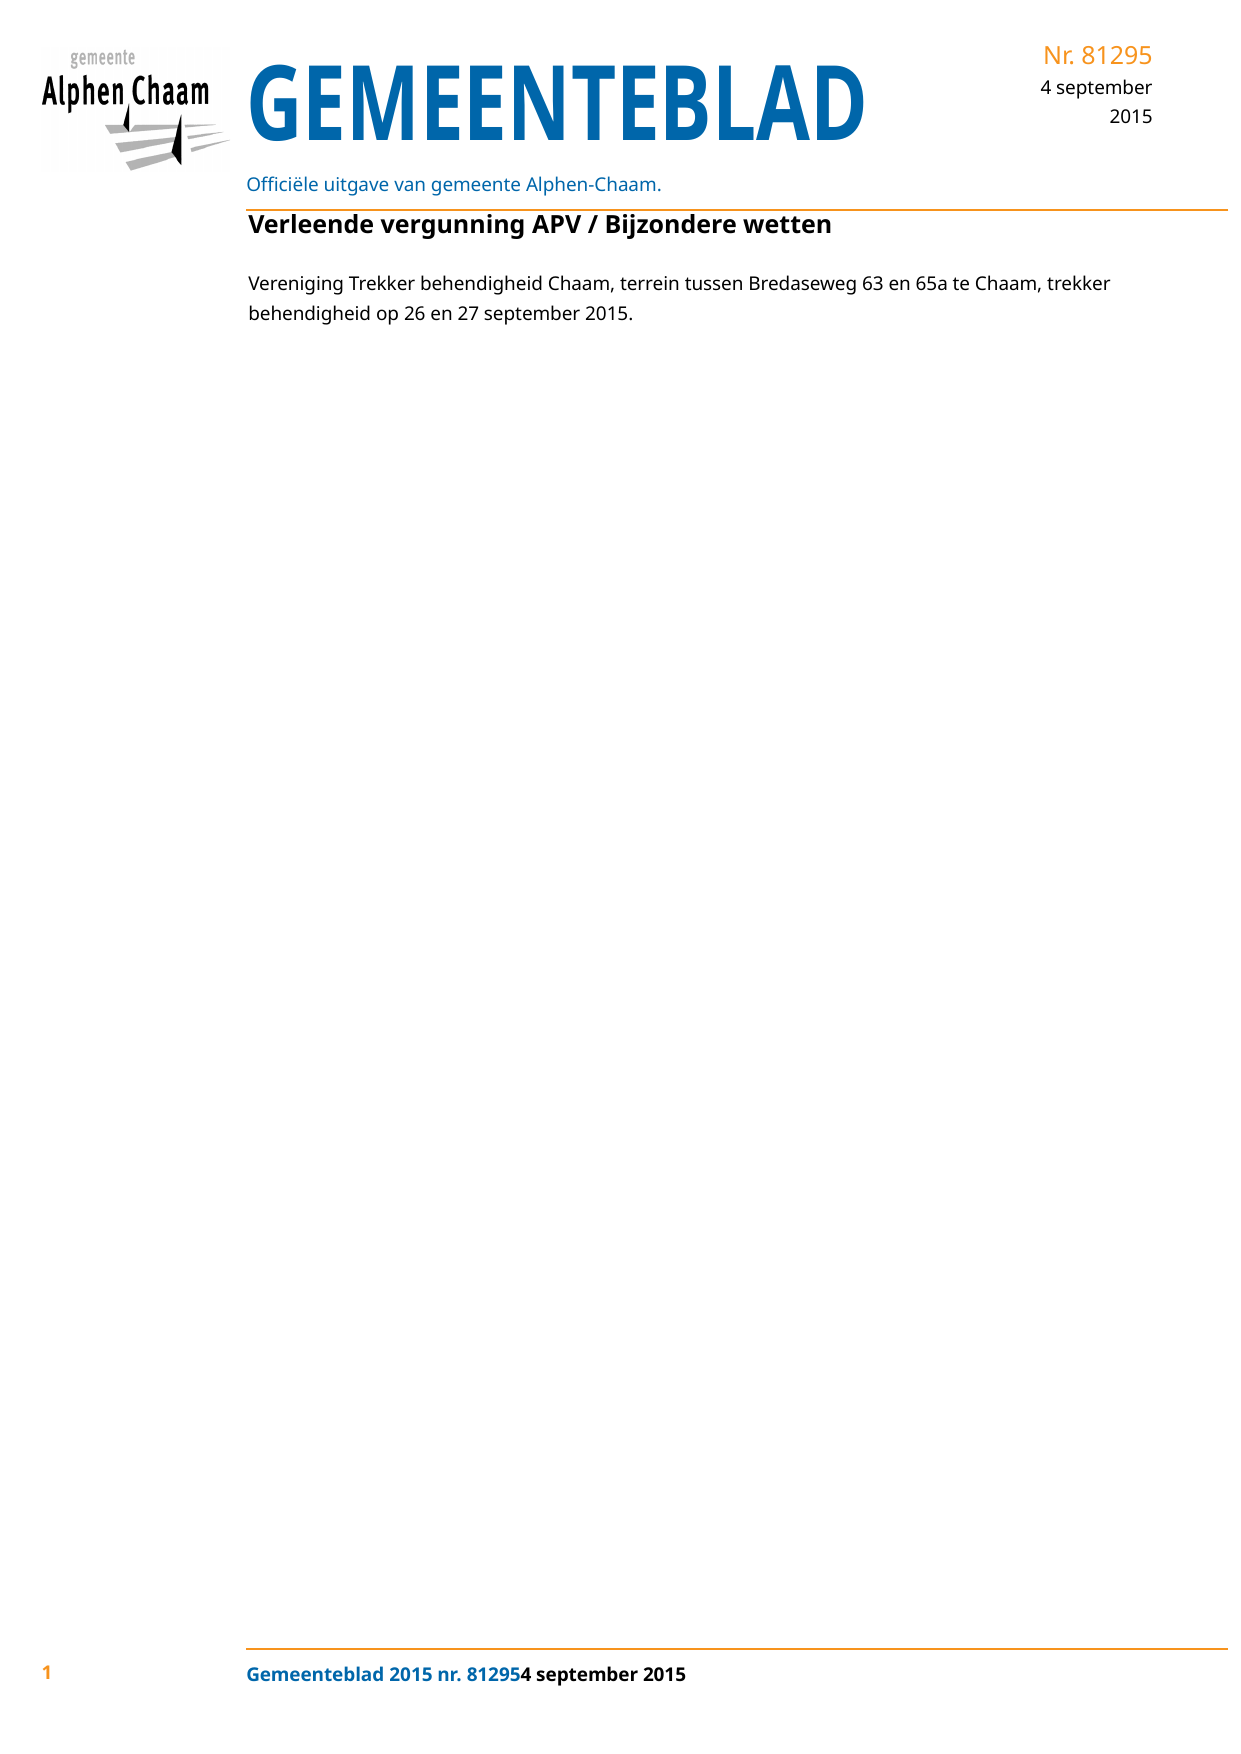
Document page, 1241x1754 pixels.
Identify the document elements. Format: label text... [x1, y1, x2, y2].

text Vereniging Trekker behendigheid Chaam, terrein tussen Bredaseweg 63 en 65a te Chaam, trekker behendigheid op 26 en 27 september 2015. [248, 270, 1152, 326]
picture [41, 47, 231, 172]
text Verleende vergunning APV / Bijzondere wetten [248, 211, 1152, 241]
